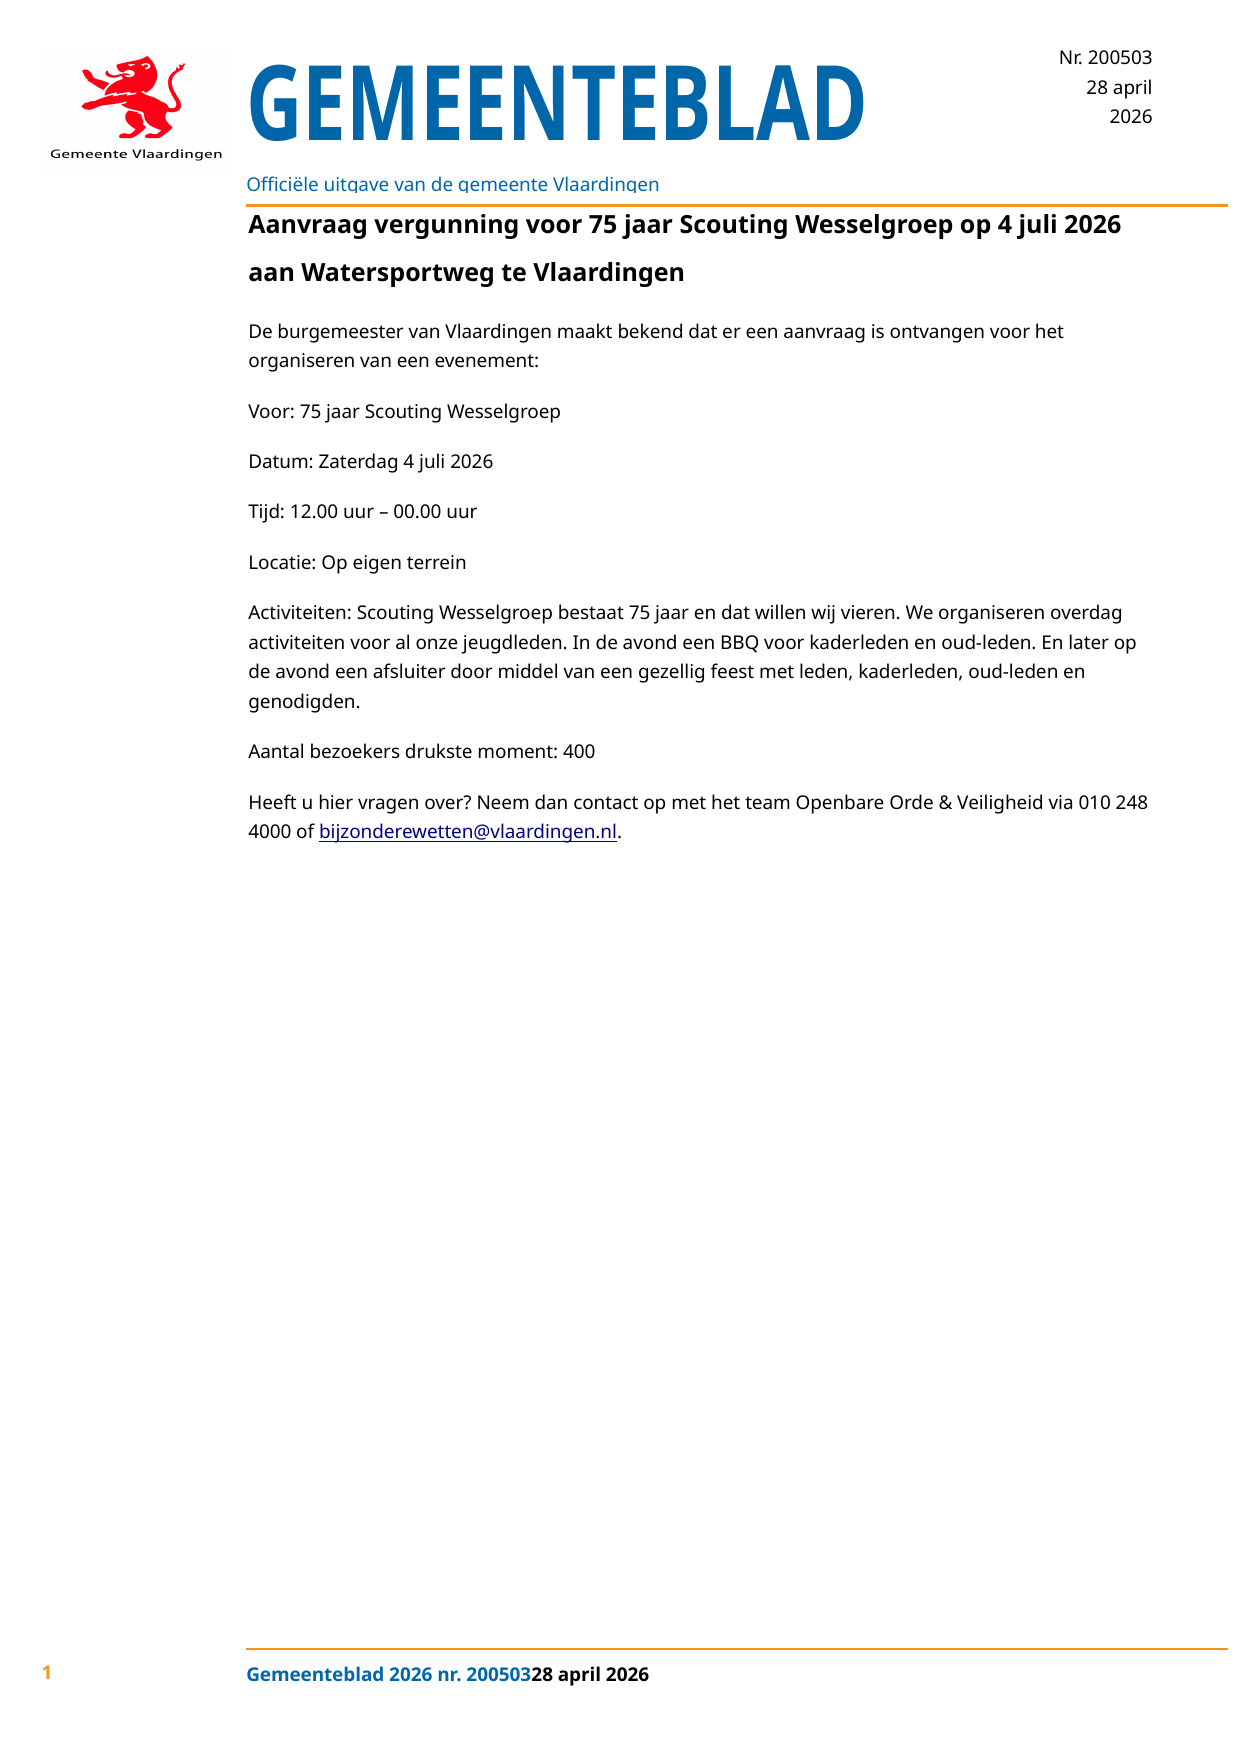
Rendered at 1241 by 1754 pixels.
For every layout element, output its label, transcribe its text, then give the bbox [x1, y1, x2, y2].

text Locatie: Op eigen terrein [248, 549, 1152, 575]
text Aantal bezoekers drukste moment: 400 [248, 739, 1152, 764]
text Heeft u hier vragen over? Neem dan contact op met het team Openbare Orde & Veiligheid via 010 248 4000 of bijzonderewetten@vlaardingen.nl. [248, 789, 1152, 844]
text Activiteiten: Scouting Wesselgroep bestaat 75 jaar en dat willen wij vieren. We organiseren overdag activiteiten voor al onze jeugdleden. In de avond een BBQ voor kaderleden en oud-leden. En later op de avond een afsluiter door middel van een gezellig feest met leden, kaderleden, oud-leden en genodigden. [248, 599, 1152, 714]
text De burgemeester van Vlaardingen maakt bekend dat er een aanvraag is ontvangen voor het organiseren van een evenement: [248, 318, 1152, 373]
text Aanvraag vergunning voor 75 jaar Scouting Wesselgroep op 4 juli 2026 aan Watersportweg te Vlaardingen [248, 207, 1152, 288]
text Datum: Zaterdag 4 juli 2026 [248, 448, 1152, 474]
text Voor: 75 jaar Scouting Wesselgroep [248, 398, 1152, 424]
text Tijd: 12.00 uur – 00.00 uur [248, 499, 1152, 524]
picture [41, 47, 231, 172]
